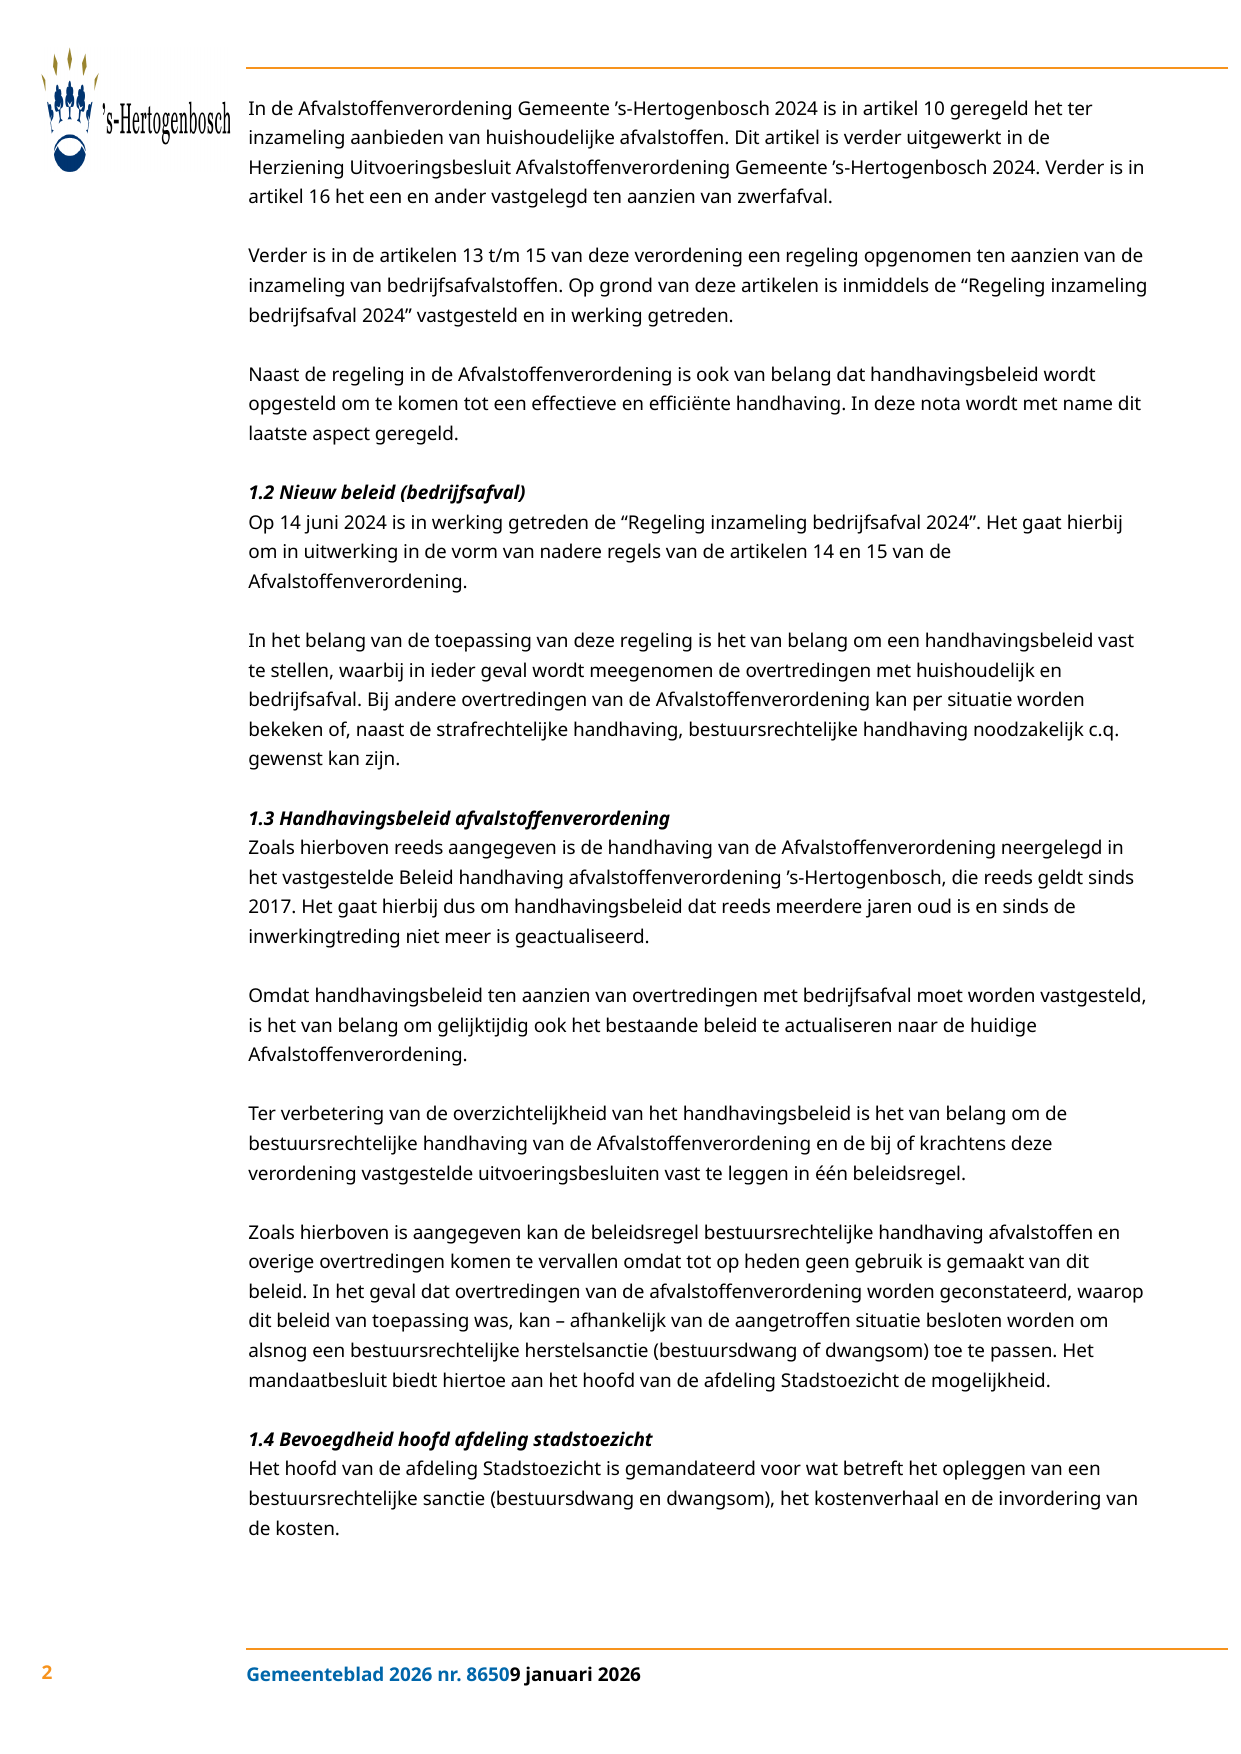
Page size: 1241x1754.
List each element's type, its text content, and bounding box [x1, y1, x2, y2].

text Ter verbetering van de overzichtelijkheid van het handhavingsbeleid is het van belang om de bestuursrechtelijke handhaving van de Afvalstoffenverordening en de bij of krachtens deze verordening vastgestelde uitvoeringsbesluiten vast te leggen in één beleidsregel. [248, 1101, 1152, 1186]
text In de Afvalstoffenverordening Gemeente ’s-Hertogenbosch 2024 is in artikel 10 geregeld het ter inzameling aanbieden van huishoudelijke afvalstoffen. Dit artikel is verder uitgewerkt in de Herziening Uitvoeringsbesluit Afvalstoffenverordening Gemeente ’s-Hertogenbosch 2024. Verder is in artikel 16 het een en ander vastgelegd ten aanzien van zwerfafval. [248, 95, 1152, 209]
picture [41, 47, 231, 172]
text Het hoofd van de afdeling Stadstoezicht is gemandateerd voor wat betreft het opleggen van een bestuursrechtelijke sanctie (bestuursdwang en dwangsom), het kostenverhaal en de invordering van de kosten. [248, 1456, 1152, 1541]
text Naast de regeling in de Afvalstoffenverordening is ook van belang dat handhavingsbeleid wordt opgesteld om te komen tot een effectieve en efficiënte handhaving. In deze nota wordt met name dit laatste aspect geregeld. [248, 361, 1152, 446]
text In het belang van de toepassing van deze regeling is het van belang om een handhavingsbeleid vast te stellen, waarbij in ieder geval wordt meegenomen de overtredingen met huishoudelijk en bedrijfsafval. Bij andere overtredingen van de Afvalstoffenverordening kan per situatie worden bekeken of, naast de strafrechtelijke handhaving, bestuursrechtelijke handhaving noodzakelijk c.q. gewenst kan zijn. [248, 627, 1152, 771]
text Omdat handhavingsbeleid ten aanzien van overtredingen met bedrijfsafval moet worden vastgesteld, is het van belang om gelijktijdig ook het bestaande beleid te actualiseren naar de huidige Afvalstoffenverordening. [248, 982, 1152, 1067]
text 1.3 Handhavingsbeleid afvalstoffenverordening [248, 805, 1152, 831]
text Zoals hierboven reeds aangegeven is de handhaving van de Afvalstoffenverordening neergelegd in het vastgestelde Beleid handhaving afvalstoffenverordening ’s-Hertogenbosch, die reeds geldt sinds 2017. Het gaat hierbij dus om handhavingsbeleid dat reeds meerdere jaren oud is en sinds de inwerkingtreding niet meer is geactualiseerd. [248, 834, 1152, 949]
text 1.4 Bevoegdheid hoofd afdeling stadstoezicht [248, 1426, 1152, 1452]
text Verder is in de artikelen 13 t/m 15 van deze verordening een regeling opgenomen ten aanzien van de inzameling van bedrijfsafvalstoffen. Op grond van deze artikelen is inmiddels de “Regeling inzameling bedrijfsafval 2024” vastgesteld en in werking getreden. [248, 243, 1152, 328]
text Op 14 juni 2024 is in werking getreden de “Regeling inzameling bedrijfsafval 2024”. Het gaat hierbij om in uitwerking in de vorm van nadere regels van de artikelen 14 en 15 van de Afvalstoffenverordening. [248, 509, 1152, 594]
text 1.2 Nieuw beleid (bedrijfsafval) [248, 479, 1152, 505]
text Zoals hierboven is aangegeven kan de beleidsregel bestuursrechtelijke handhaving afvalstoffen en overige overtredingen komen te vervallen omdat tot op heden geen gebruik is gemaakt van dit beleid. In het geval dat overtredingen van de afvalstoffenverordening worden geconstateerd, waarop dit beleid van toepassing was, kan – afhankelijk van de aangetroffen situatie besloten worden om alsnog een bestuursrechtelijke herstelsanctie (bestuursdwang of dwangsom) toe te passen. Het mandaatbesluit biedt hiertoe aan het hoofd van de afdeling Stadstoezicht de mogelijkheid. [248, 1219, 1152, 1393]
